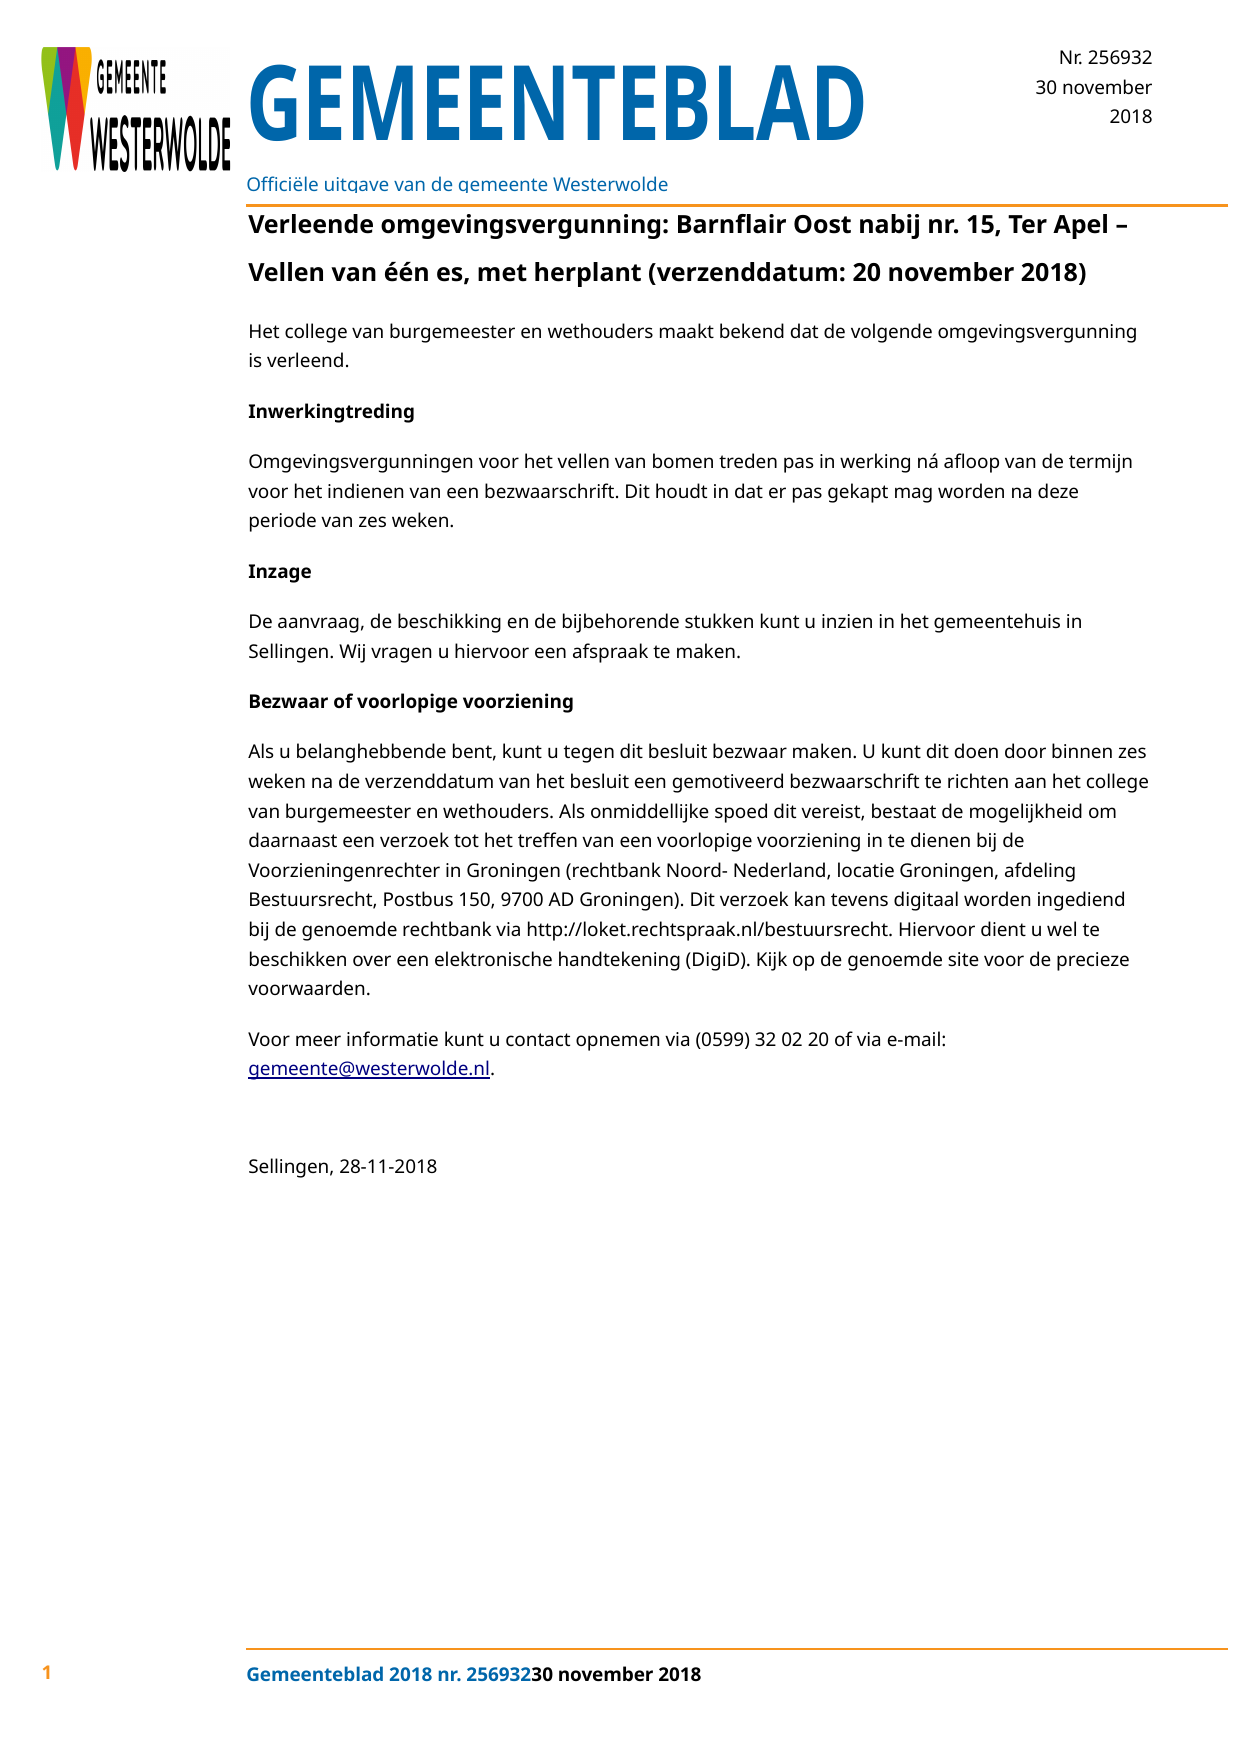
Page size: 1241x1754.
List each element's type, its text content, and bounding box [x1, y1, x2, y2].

text Bezwaar of voorlopige voorziening [248, 688, 1152, 714]
text Voor meer informatie kunt u contact opnemen via (0599) 32 02 20 of via e-mail: gemeente@westerwolde.nl. [248, 1026, 1152, 1081]
text Inzage [248, 558, 1152, 584]
text Omgevingsvergunningen voor het vellen van bomen treden pas in werking ná afloop van de termijn voor het indienen van een bezwaarschrift. Dit houdt in dat er pas gekapt mag worden na deze periode van zes weken. [248, 448, 1152, 533]
text Het college van burgemeester en wethouders maakt bekend dat de volgende omgevingsvergunning is verleend. [248, 318, 1152, 373]
text Verleende omgevingsvergunning: Barnflair Oost nabij nr. 15, Ter Apel – Vellen van één es, met herplant (verzenddatum: 20 november 2018) [248, 207, 1152, 288]
text Als u belanghebbende bent, kunt u tegen dit besluit bezwaar maken. U kunt dit doen door binnen zes weken na de verzenddatum van het besluit een gemotiveerd bezwaarschrift te richten aan het college van burgemeester en wethouders. Als onmiddellijke spoed dit vereist, bestaat de mogelijkheid om daarnaast een verzoek tot het treffen van een voorlopige voorziening in te dienen bij de Voorzieningenrechter in Groningen (rechtbank Noord- Nederland, locatie Groningen, afdeling Bestuursrecht, Postbus 150, 9700 AD Groningen). Dit verzoek kan tevens digitaal worden ingediend bij de genoemde rechtbank via http://loket.rechtspraak.nl/bestuursrecht. Hiervoor dient u wel te beschikken over een elektronische handtekening (DigiD). Kijk op de genoemde site voor de precieze voorwaarden. [248, 739, 1152, 1001]
picture [41, 47, 231, 172]
text Inwerkingtreding [248, 398, 1152, 424]
text Sellingen, 28-11-2018 [248, 1154, 1152, 1179]
text De aanvraag, de beschikking en de bijbehorende stukken kunt u inzien in het gemeentehuis in Sellingen. Wij vragen u hiervoor een afspraak te maken. [248, 608, 1152, 664]
